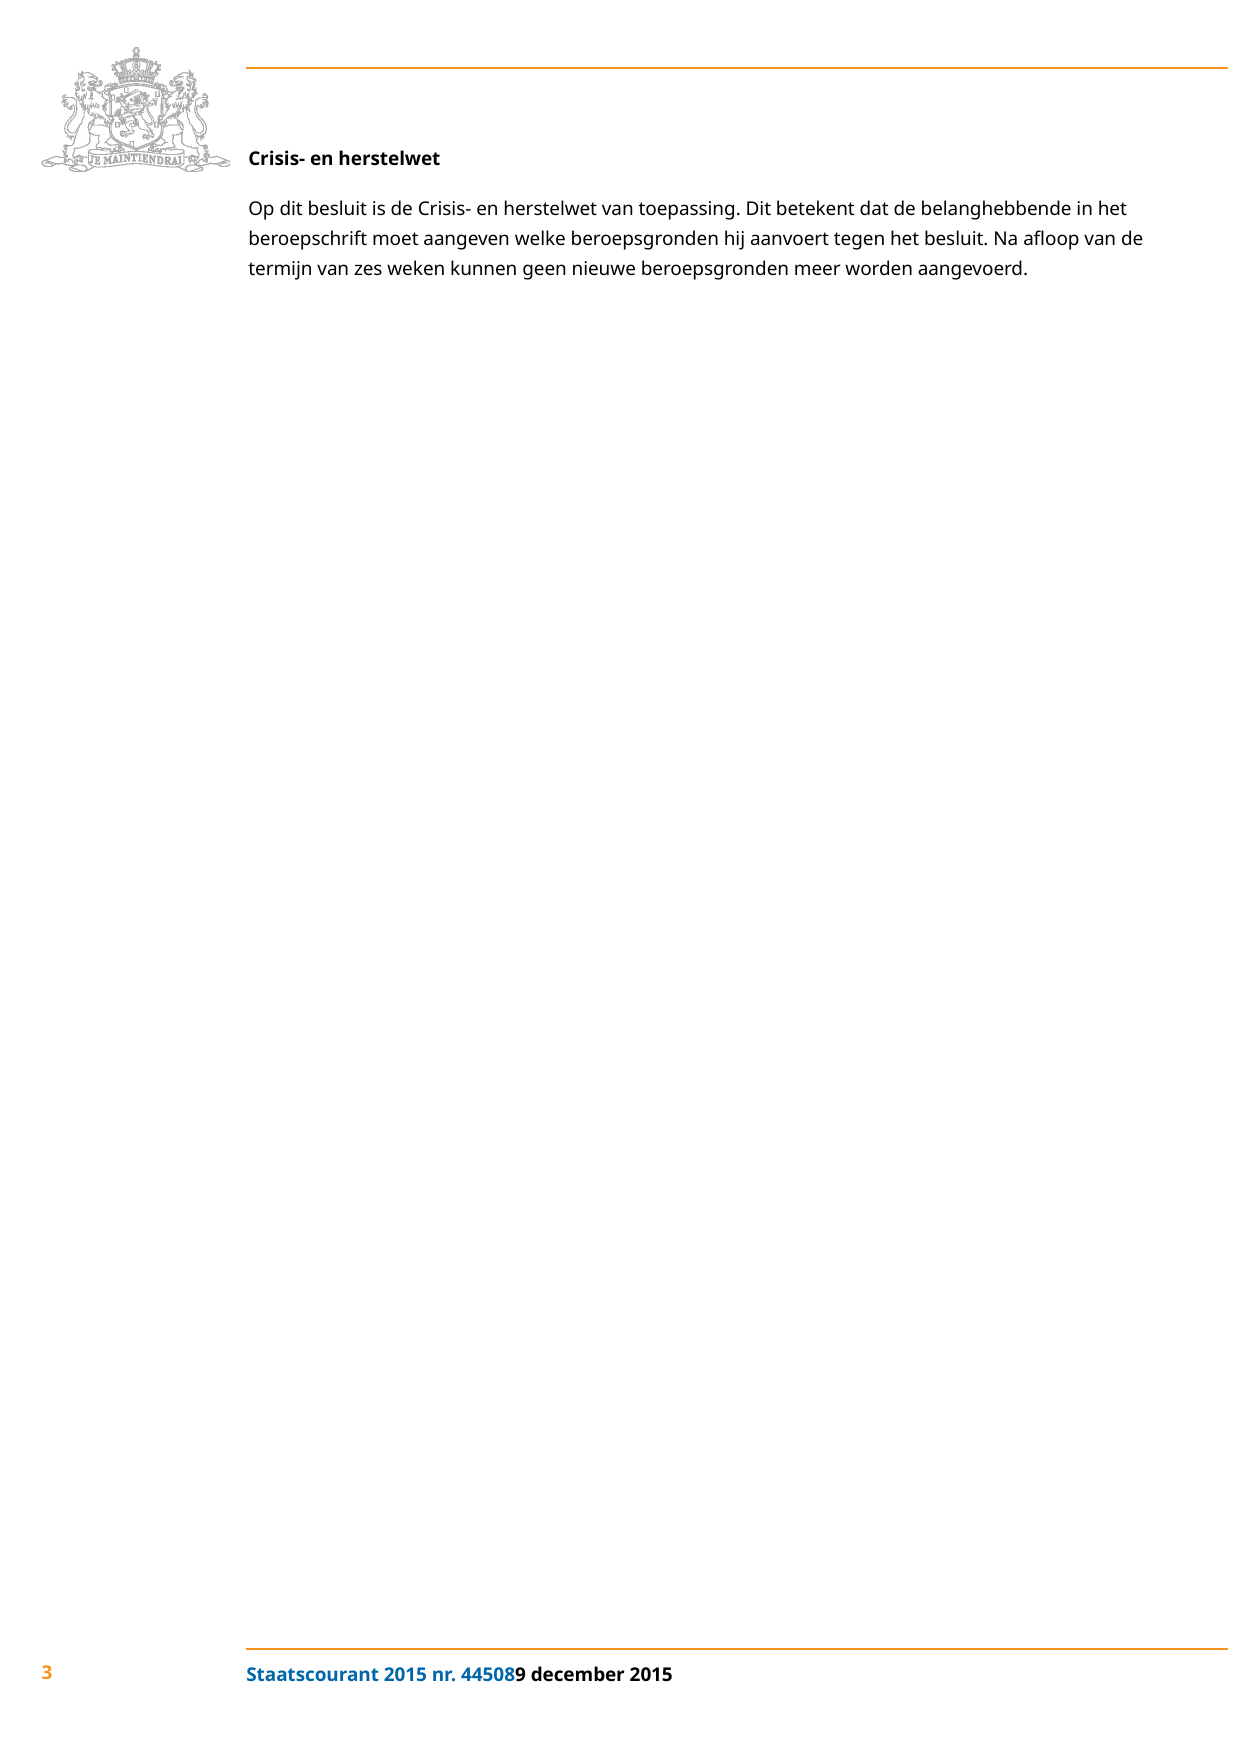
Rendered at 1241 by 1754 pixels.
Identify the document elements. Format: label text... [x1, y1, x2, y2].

picture [41, 47, 231, 172]
text Crisis- en herstelwet [248, 145, 1152, 171]
text Op dit besluit is de Crisis- en herstelwet van toepassing. Dit betekent dat de belanghebbende in het beroepschrift moet aangeven welke beroepsgronden hij aanvoert tegen het besluit. Na afloop van de termijn van zes weken kunnen geen nieuwe beroepsgronden meer worden aangevoerd. [248, 196, 1152, 281]
